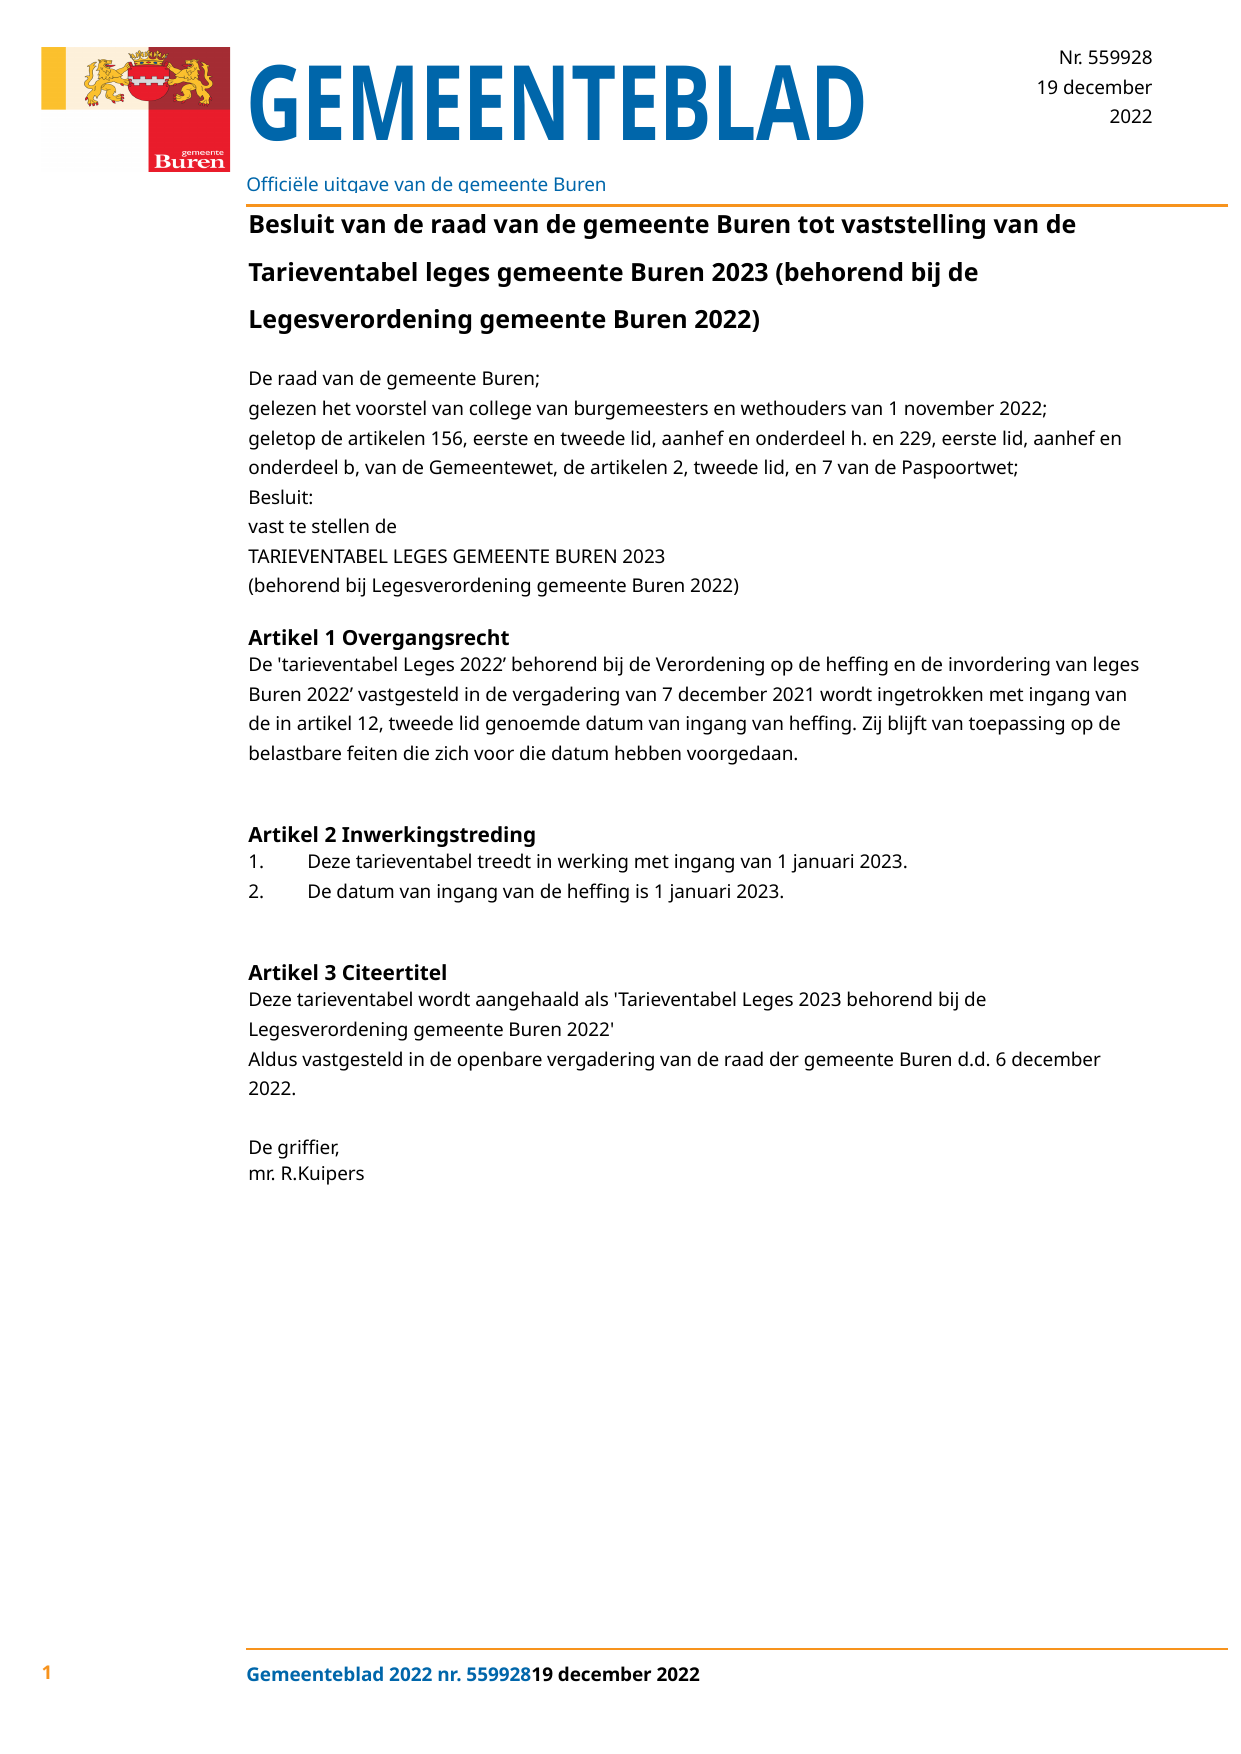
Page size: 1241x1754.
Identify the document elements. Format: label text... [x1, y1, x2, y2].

text De raad van de gemeente Buren; [248, 366, 1152, 391]
text geletop de artikelen 156, eerste en tweede lid, aanhef en onderdeel h. en 229, eerste lid, aanhef en onderdeel b, van de Gemeentewet, de artikelen 2, tweede lid, en 7 van de Paspoortwet; [248, 425, 1152, 480]
text De 'tarieventabel Leges 2022’ behorend bij de Verordening op de heffing en de invordering van leges Buren 2022’ vastgesteld in de vergadering van 7 december 2021 wordt ingetrokken met ingang van de in artikel 12, tweede lid genoemde datum van ingang van heffing. Zij blijft van toepassing op de belastbare feiten die zich voor die datum hebben voorgedaan. [248, 651, 1152, 766]
text Aldus vastgesteld in de openbare vergadering van de raad der gemeente Buren d.d. 6 december 2022. [248, 1046, 1152, 1101]
text Besluit van de raad van de gemeente Buren tot vaststelling van de Tarieventabel leges gemeente Buren 2023 (behorend bij de Legesverordening gemeente Buren 2022) [248, 207, 1152, 336]
text Besluit: [248, 484, 1152, 509]
text Artikel 1 Overgangsrecht [248, 623, 1152, 651]
text mr. R.Kuipers [248, 1160, 1152, 1186]
list Deze tarieventabel treedt in werking met ingang van 1 januari 2023. [248, 849, 1152, 874]
text Deze tarieventabel wordt aangehaald als 'Tarieventabel Leges 2023 behorend bij de Legesverordening gemeente Buren 2022' [248, 987, 1152, 1042]
text Artikel 2 Inwerkingstreding [248, 820, 1152, 849]
list De datum van ingang van de heffing is 1 januari 2023. [248, 878, 1152, 904]
text vast te stellen de [248, 513, 1152, 539]
text De griffier, [248, 1134, 1152, 1160]
text (behorend bij Legesverordening gemeente Buren 2022) [248, 573, 1152, 598]
picture [41, 47, 231, 172]
text Artikel 3 Citeertitel [248, 958, 1152, 987]
text gelezen het voorstel van college van burgemeesters en wethouders van 1 november 2022; [248, 395, 1152, 421]
text TARIEVENTABEL LEGES GEMEENTE BUREN 2023 [248, 543, 1152, 569]
